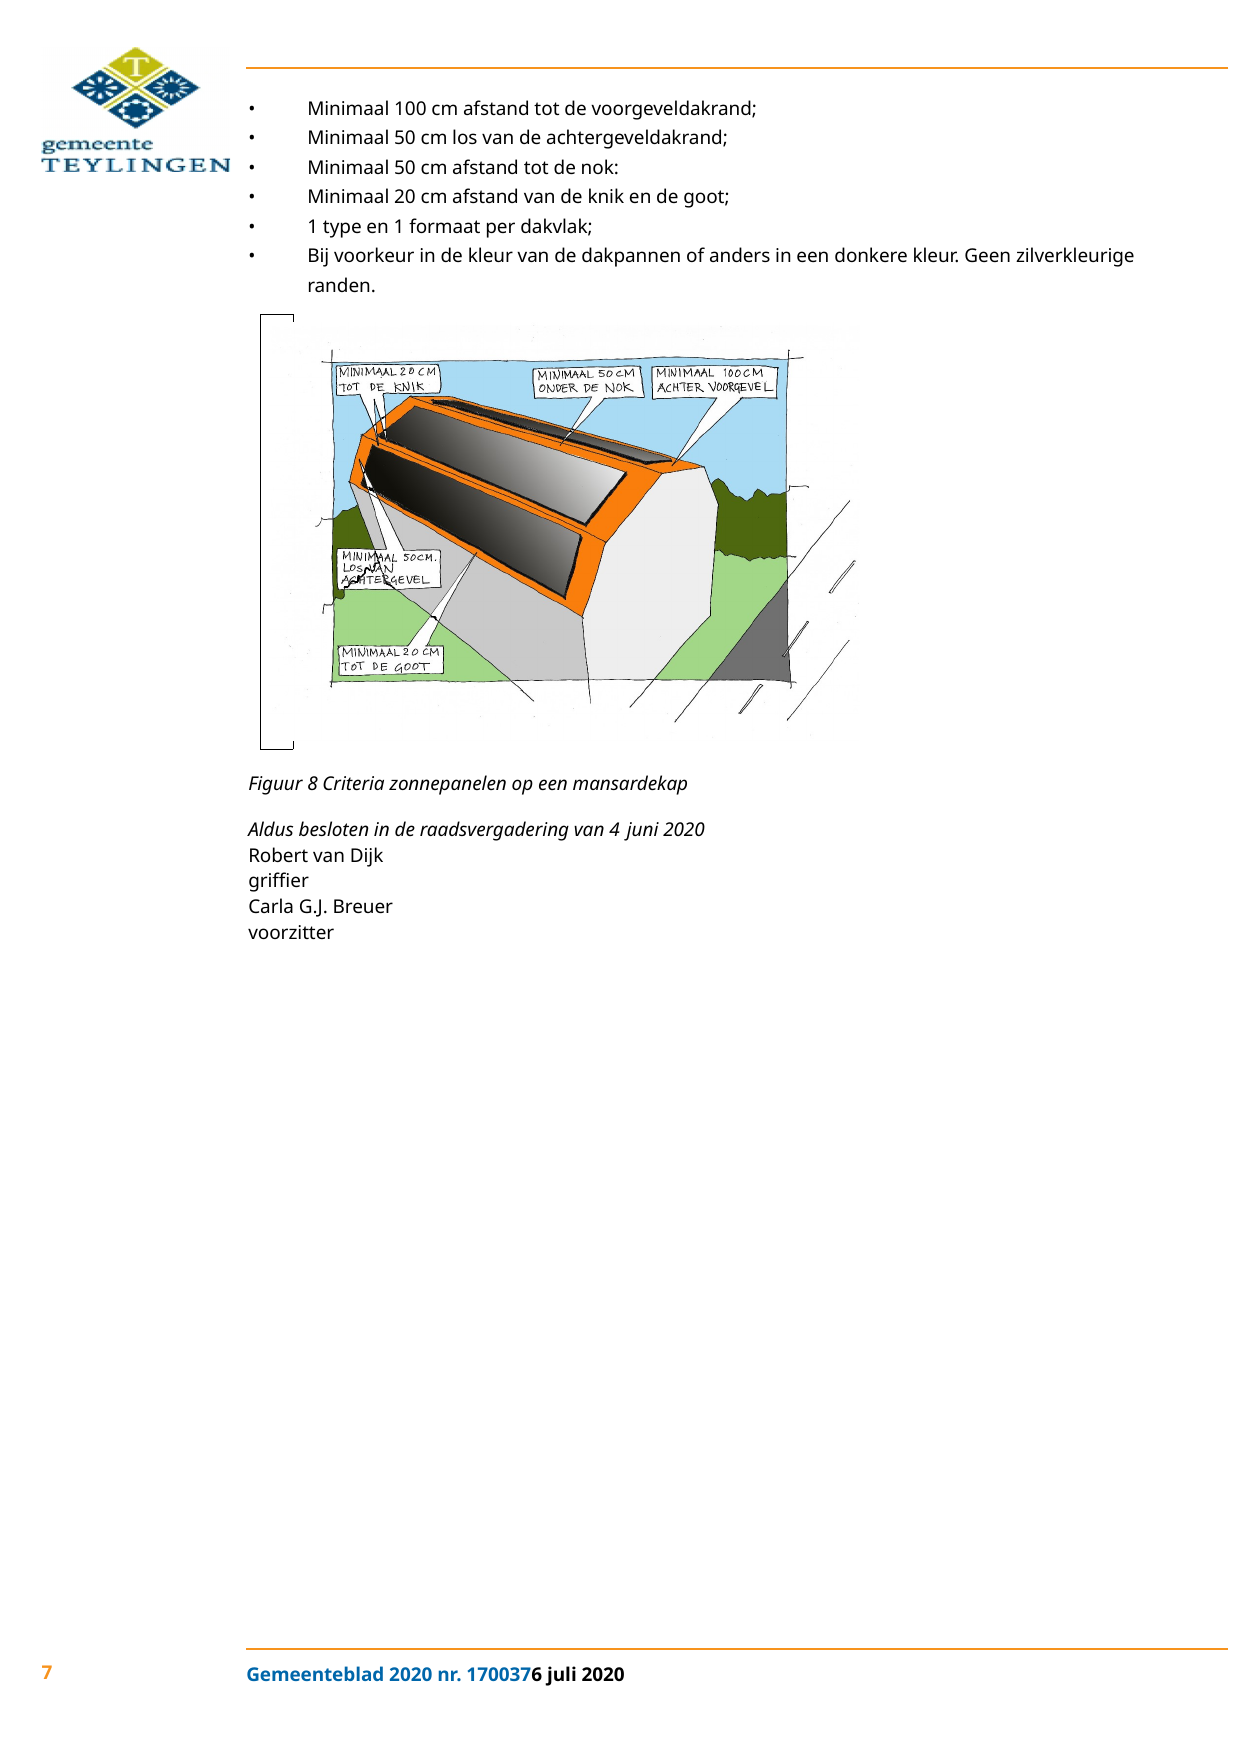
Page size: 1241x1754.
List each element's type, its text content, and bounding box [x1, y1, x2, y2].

picture [41, 47, 231, 172]
text griffier [248, 868, 1152, 893]
list 1 type en 1 formaat per dakvlak; [248, 213, 1152, 239]
text voorzitter [248, 919, 1152, 945]
list Bij voorkeur in de kleur van de dakpannen of anders in een donkere kleur. Geen zilverkleurige randen. [248, 243, 1152, 298]
text Figuur 8 Criteria zonnepanelen op een mansardekap [248, 771, 1152, 796]
text Aldus besloten in de raadsvergadering van 4 juni 2020 [248, 816, 1152, 842]
list Minimaal 50 cm afstand tot de nok: [248, 154, 1152, 180]
list Minimaal 100 cm afstand tot de voorgeveldakrand; [248, 95, 1152, 121]
list Minimaal 20 cm afstand van de knik en de goot; [248, 183, 1152, 209]
text Robert van Dijk [248, 842, 1152, 868]
list Minimaal 50 cm los van de achtergeveldakrand; [248, 124, 1152, 150]
picture [268, 322, 860, 741]
text Carla G.J. Breuer [248, 893, 1152, 919]
